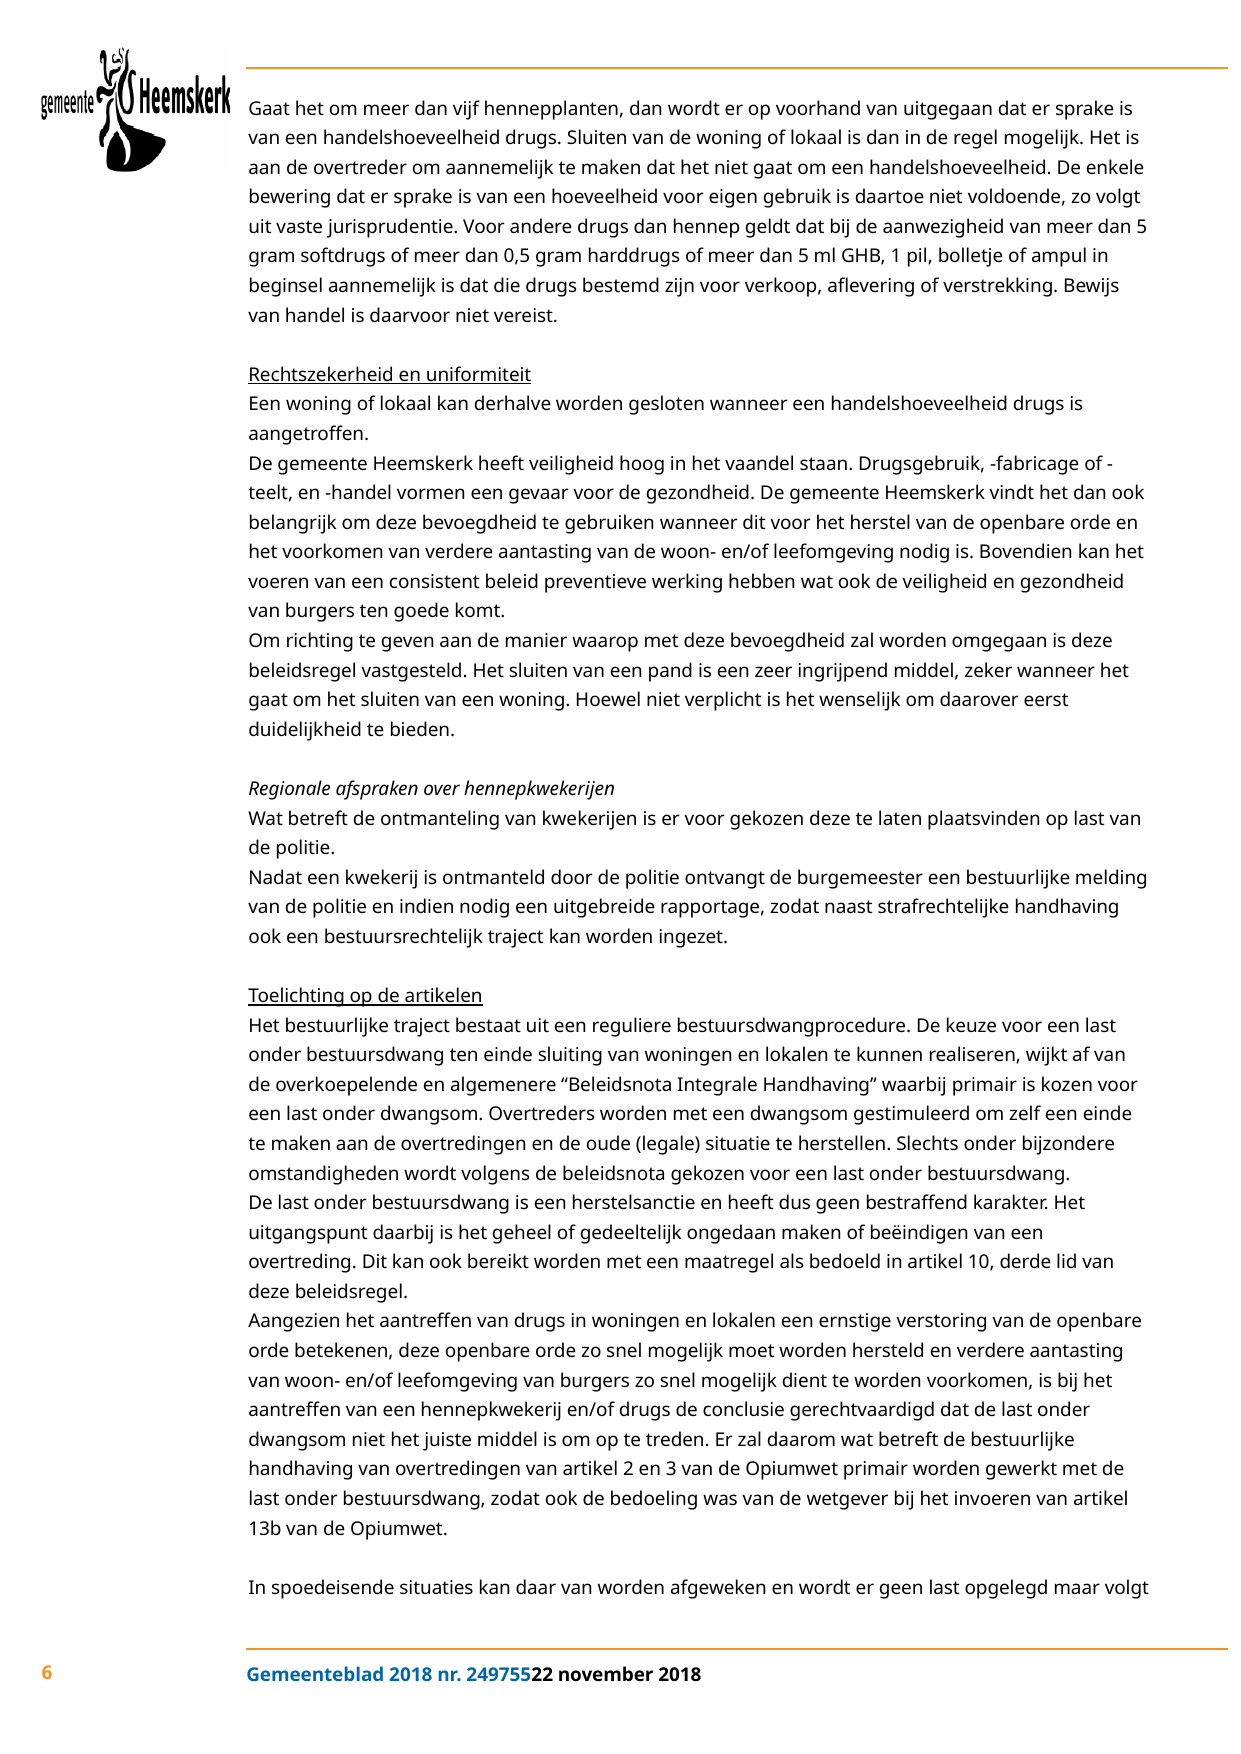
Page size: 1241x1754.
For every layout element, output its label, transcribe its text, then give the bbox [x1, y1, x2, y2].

text Gaat het om meer dan vijf hennepplanten, dan wordt er op voorhand van uitgegaan dat er sprake is van een handelshoeveelheid drugs. Sluiten van de woning of lokaal is dan in de regel mogelijk. Het is aan de overtreder om aannemelijk te maken dat het niet gaat om een handelshoeveelheid. De enkele bewering dat er sprake is van een hoeveelheid voor eigen gebruik is daartoe niet voldoende, zo volgt uit vaste jurisprudentie. Voor andere drugs dan hennep geldt dat bij de aanwezigheid van meer dan 5 gram softdrugs of meer dan 0,5 gram harddrugs of meer dan 5 ml GHB, 1 pil, bolletje of ampul in beginsel aannemelijk is dat die drugs bestemd zijn voor verkoop, aflevering of verstrekking. Bewijs van handel is daarvoor niet vereist. [248, 95, 1152, 328]
text Toelichting op de artikelen [248, 982, 1152, 1008]
text Een woning of lokaal kan derhalve worden gesloten wanneer een handelshoeveelheid drugs is aangetroffen. [248, 391, 1152, 446]
text De gemeente Heemskerk heeft veiligheid hoog in het vaandel staan. Drugsgebruik, -fabricage of -teelt, en -handel vormen een gevaar voor de gezondheid. De gemeente Heemskerk vindt het dan ook belangrijk om deze bevoegdheid te gebruiken wanneer dit voor het herstel van de openbare orde en het voorkomen van verdere aantasting van de woon- en/of leefomgeving nodig is. Bovendien kan het voeren van een consistent beleid preventieve werking hebben wat ook de veiligheid en gezondheid van burgers ten goede komt. [248, 450, 1152, 623]
picture [41, 47, 231, 172]
text In spoedeisende situaties kan daar van worden afgeweken en wordt er geen last opgelegd maar volgt [248, 1574, 1152, 1600]
text Het bestuurlijke traject bestaat uit een reguliere bestuursdwangprocedure. De keuze voor een last onder bestuursdwang ten einde sluiting van woningen en lokalen te kunnen realiseren, wijkt af van de overkoepelende en algemenere “Beleidsnota Integrale Handhaving” waarbij primair is kozen voor een last onder dwangsom. Overtreders worden met een dwangsom gestimuleerd om zelf een einde te maken aan de overtredingen en de oude (legale) situatie te herstellen. Slechts onder bijzondere omstandigheden wordt volgens de beleidsnota gekozen voor een last onder bestuursdwang. [248, 1012, 1152, 1186]
text Wat betreft de ontmanteling van kwekerijen is er voor gekozen deze te laten plaatsvinden op last van de politie. [248, 805, 1152, 860]
text Nadat een kwekerij is ontmanteld door de politie ontvangt de burgemeester een bestuurlijke melding van de politie en indien nodig een uitgebreide rapportage, zodat naast strafrechtelijke handhaving ook een bestuursrechtelijk traject kan worden ingezet. [248, 864, 1152, 949]
text Aangezien het aantreffen van drugs in woningen en lokalen een ernstige verstoring van de openbare orde betekenen, deze openbare orde zo snel mogelijk moet worden hersteld en verdere aantasting van woon- en/of leefomgeving van burgers zo snel mogelijk dient te worden voorkomen, is bij het aantreffen van een hennepkwekerij en/of drugs de conclusie gerechtvaardigd dat de last onder dwangsom niet het juiste middel is om op te treden. Er zal daarom wat betreft de bestuurlijke handhaving van overtredingen van artikel 2 en 3 van de Opiumwet primair worden gewerkt met de last onder bestuursdwang, zodat ook de bedoeling was van de wetgever bij het invoeren van artikel 13b van de Opiumwet. [248, 1308, 1152, 1541]
text Rechtszekerheid en uniformiteit [248, 361, 1152, 387]
text Regionale afspraken over hennepkwekerijen [248, 775, 1152, 801]
text Om richting te geven aan de manier waarop met deze bevoegdheid zal worden omgegaan is deze beleidsregel vastgesteld. Het sluiten van een pand is een zeer ingrijpend middel, zeker wanneer het gaat om het sluiten van een woning. Hoewel niet verplicht is het wenselijk om daarover eerst duidelijkheid te bieden. [248, 627, 1152, 742]
text De last onder bestuursdwang is een herstelsanctie en heeft dus geen bestraffend karakter. Het uitgangspunt daarbij is het geheel of gedeeltelijk ongedaan maken of beëindigen van een overtreding. Dit kan ook bereikt worden met een maatregel als bedoeld in artikel 10, derde lid van deze beleidsregel. [248, 1189, 1152, 1304]
